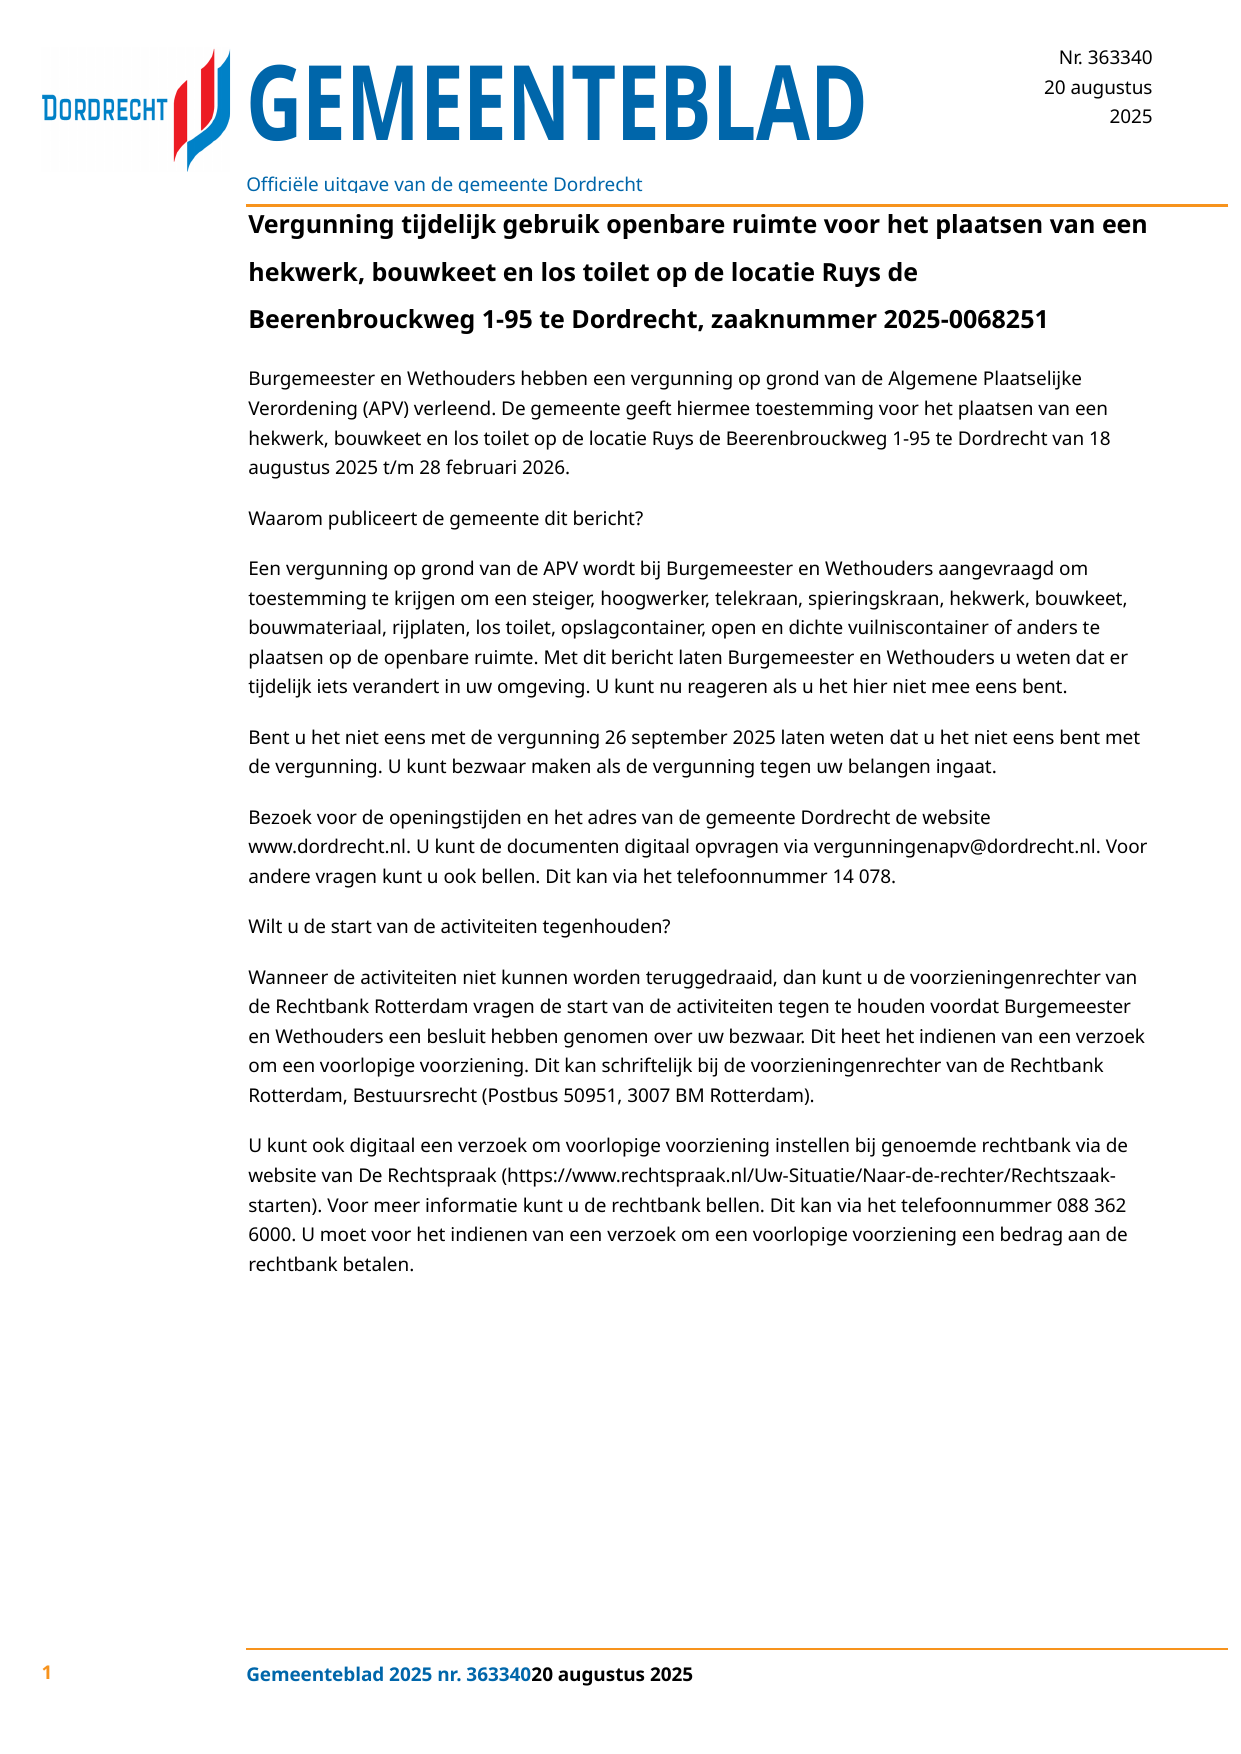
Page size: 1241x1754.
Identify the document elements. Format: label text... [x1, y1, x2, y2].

text U kunt ook digitaal een verzoek om voorlopige voorziening instellen bij genoemde rechtbank via de website van De Rechtspraak (https://www.rechtspraak.nl/Uw-Situatie/Naar-de-rechter/Rechtszaak-starten). Voor meer informatie kunt u de rechtbank bellen. Dit kan via het telefoonnummer 088 362 6000. U moet voor het indienen van een verzoek om een voorlopige voorziening een bedrag aan de rechtbank betalen. [248, 1133, 1152, 1277]
text Wilt u de start van de activiteiten tegenhouden? [248, 913, 1152, 939]
text Bezoek voor de openingstijden en het adres van de gemeente Dordrecht de website www.dordrecht.nl. U kunt de documenten digitaal opvragen via vergunningenapv@dordrecht.nl. Voor andere vragen kunt u ook bellen. Dit kan via het telefoonnummer 14 078. [248, 804, 1152, 889]
text Burgemeester en Wethouders hebben een vergunning op grond van de Algemene Plaatselijke Verordening (APV) verleend. De gemeente geeft hiermee toestemming voor het plaatsen van een hekwerk, bouwkeet en los toilet op de locatie Ruys de Beerenbrouckweg 1-95 te Dordrecht van 18 augustus 2025 t/m 28 februari 2026. [248, 366, 1152, 480]
text Bent u het niet eens met de vergunning 26 september 2025 laten weten dat u het niet eens bent met de vergunning. U kunt bezwaar maken als de vergunning tegen uw belangen ingaat. [248, 724, 1152, 779]
text Waarom publiceert de gemeente dit bericht? [248, 505, 1152, 530]
picture [41, 47, 231, 172]
text Een vergunning op grond van de APV wordt bij Burgemeester en Wethouders aangevraagd om toestemming te krijgen om een steiger, hoogwerker, telekraan, spieringskraan, hekwerk, bouwkeet, bouwmateriaal, rijplaten, los toilet, opslagcontainer, open en dichte vuilniscontainer of anders te plaatsen op de openbare ruimte. Met dit bericht laten Burgemeester en Wethouders u weten dat er tijdelijk iets verandert in uw omgeving. U kunt nu reageren als u het hier niet mee eens bent. [248, 555, 1152, 699]
text Vergunning tijdelijk gebruik openbare ruimte voor het plaatsen van een hekwerk, bouwkeet en los toilet op de locatie Ruys de Beerenbrouckweg 1-95 te Dordrecht, zaaknummer 2025-0068251 [248, 207, 1152, 336]
text Wanneer de activiteiten niet kunnen worden teruggedraaid, dan kunt u de voorzieningenrechter van de Rechtbank Rotterdam vragen de start van de activiteiten tegen te houden voordat Burgemeester en Wethouders een besluit hebben genomen over uw bezwaar. Dit heet het indienen van een verzoek om een voorlopige voorziening. Dit kan schriftelijk bij de voorzieningenrechter van de Rechtbank Rotterdam, Bestuursrecht (Postbus 50951, 3007 BM Rotterdam). [248, 964, 1152, 1108]
